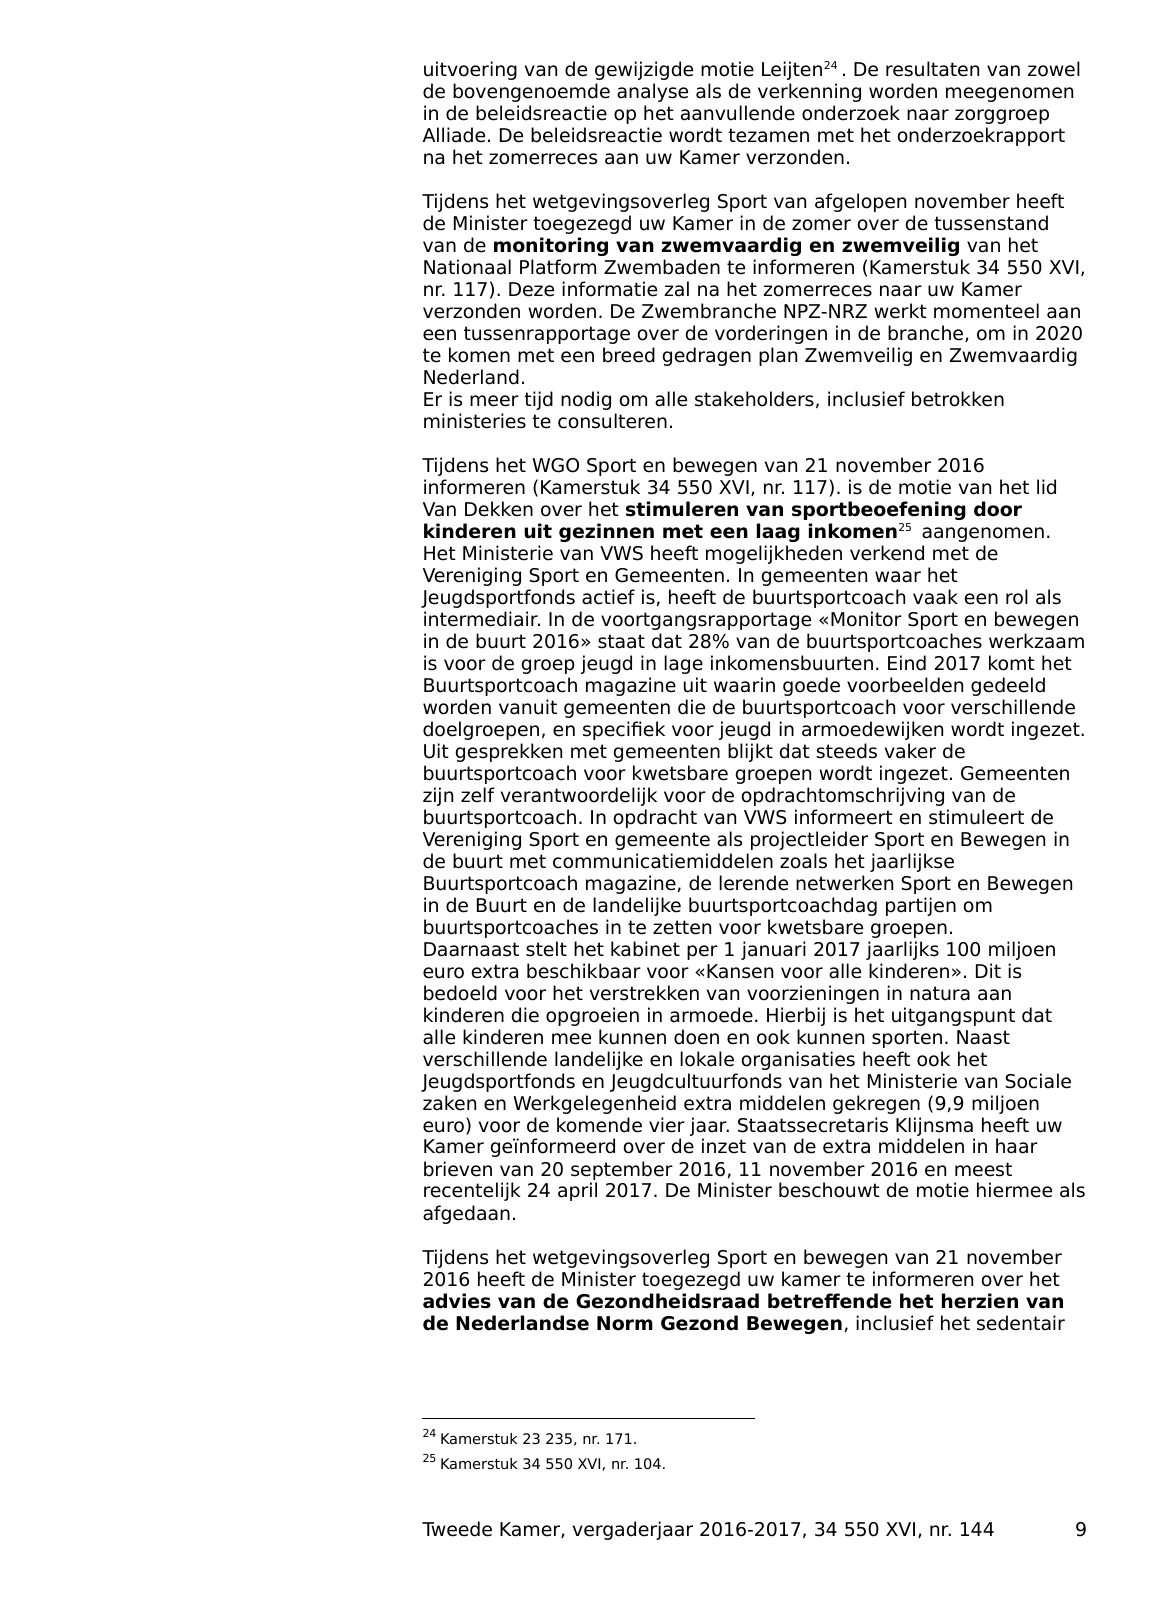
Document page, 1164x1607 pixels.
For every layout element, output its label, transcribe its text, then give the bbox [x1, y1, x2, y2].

text Kamerstuk 23 235, nr. 171. [422, 1427, 1087, 1449]
text Er is meer tijd nodig om alle stakeholders, inclusief betrokken ministeries te consulteren. [422, 389, 1087, 433]
text Kamerstuk 34 550 XVI, nr. 104. [422, 1452, 1087, 1474]
text uitvoering van de gewijzigde motie Leijten. De resultaten van zowel de bovengenoemde analyse als de verkenning worden meegenomen in de beleidsreactie op het aanvullende onderzoek naar zorggroep Alliade. De beleidsreactie wordt tezamen met het onderzoekrapport na het zomerreces aan uw Kamer verzonden. [422, 59, 1087, 169]
text Tijdens het wetgevingsoverleg Sport en bewegen van 21 november 2016 heeft de Minister toegezegd uw kamer te informeren over het advies van de Gezondheidsraad betreffende het herzien van de Nederlandse Norm Gezond Bewegen, inclusief het sedentair [422, 1247, 1087, 1334]
text Tijdens het wetgevingsoverleg Sport van afgelopen november heeft de Minister toegezegd uw Kamer in de zomer over de tussenstand van de monitoring van zwemvaardig en zwemveilig van het Nationaal Platform Zwembaden te informeren (Kamerstuk 34 550 XVI, nr. 117). Deze informatie zal na het zomerreces naar uw Kamer verzonden worden. De Zwembranche NPZ-NRZ werkt momenteel aan een tussenrapportage over de vorderingen in de branche, om in 2020 te komen met een breed gedragen plan Zwemveilig en Zwemvaardig Nederland. [422, 191, 1087, 389]
text Daarnaast stelt het kabinet per 1 januari 2017 jaarlijks 100 miljoen euro extra beschikbaar voor «Kansen voor alle kinderen». Dit is bedoeld voor het verstrekken van voorzieningen in natura aan kinderen die opgroeien in armoede. Hierbij is het uitgangspunt dat alle kinderen mee kunnen doen en ook kunnen sporten. Naast verschillende landelijke en lokale organisaties heeft ook het Jeugdsportfonds en Jeugdcultuurfonds van het Ministerie van Sociale zaken en Werkgelegenheid extra middelen gekregen (9,9 miljoen euro) voor de komende vier jaar. Staatssecretaris Klijnsma heeft uw Kamer geïnformeerd over de inzet van de extra middelen in haar brieven van 20 september 2016, 11 november 2016 en meest recentelijk 24 april 2017. De Minister beschouwt de motie hiermee als afgedaan. [422, 939, 1087, 1224]
text Tijdens het WGO Sport en bewegen van 21 november 2016 informeren (Kamerstuk 34 550 XVI, nr. 117). is de motie van het lid Van Dekken over het stimuleren van sportbeoefening door kinderen uit gezinnen met een laag inkomen aangenomen. Het Ministerie van VWS heeft mogelijkheden verkend met de Vereniging Sport en Gemeenten. In gemeenten waar het Jeugdsportfonds actief is, heeft de buurtsportcoach vaak een rol als intermediair. In de voortgangsrapportage «Monitor Sport en bewegen in de buurt 2016» staat dat 28% van de buurtsportcoaches werkzaam is voor de groep jeugd in lage inkomensbuurten. Eind 2017 komt het Buurtsportcoach magazine uit waarin goede voorbeelden gedeeld worden vanuit gemeenten die de buurtsportcoach voor verschillende doelgroepen, en specifiek voor jeugd in armoedewijken wordt ingezet. Uit gesprekken met gemeenten blijkt dat steeds vaker de buurtsportcoach voor kwetsbare groepen wordt ingezet. Gemeenten zijn zelf verantwoordelijk voor de opdrachtomschrijving van de buurtsportcoach. In opdracht van VWS informeert en stimuleert de Vereniging Sport en gemeente als projectleider Sport en Bewegen in de buurt met communicatiemiddelen zoals het jaarlijkse Buurtsportcoach magazine, de lerende netwerken Sport en Bewegen in de Buurt en de landelijke buurtsportcoachdag partijen om buurtsportcoaches in te zetten voor kwetsbare groepen. [422, 455, 1087, 939]
